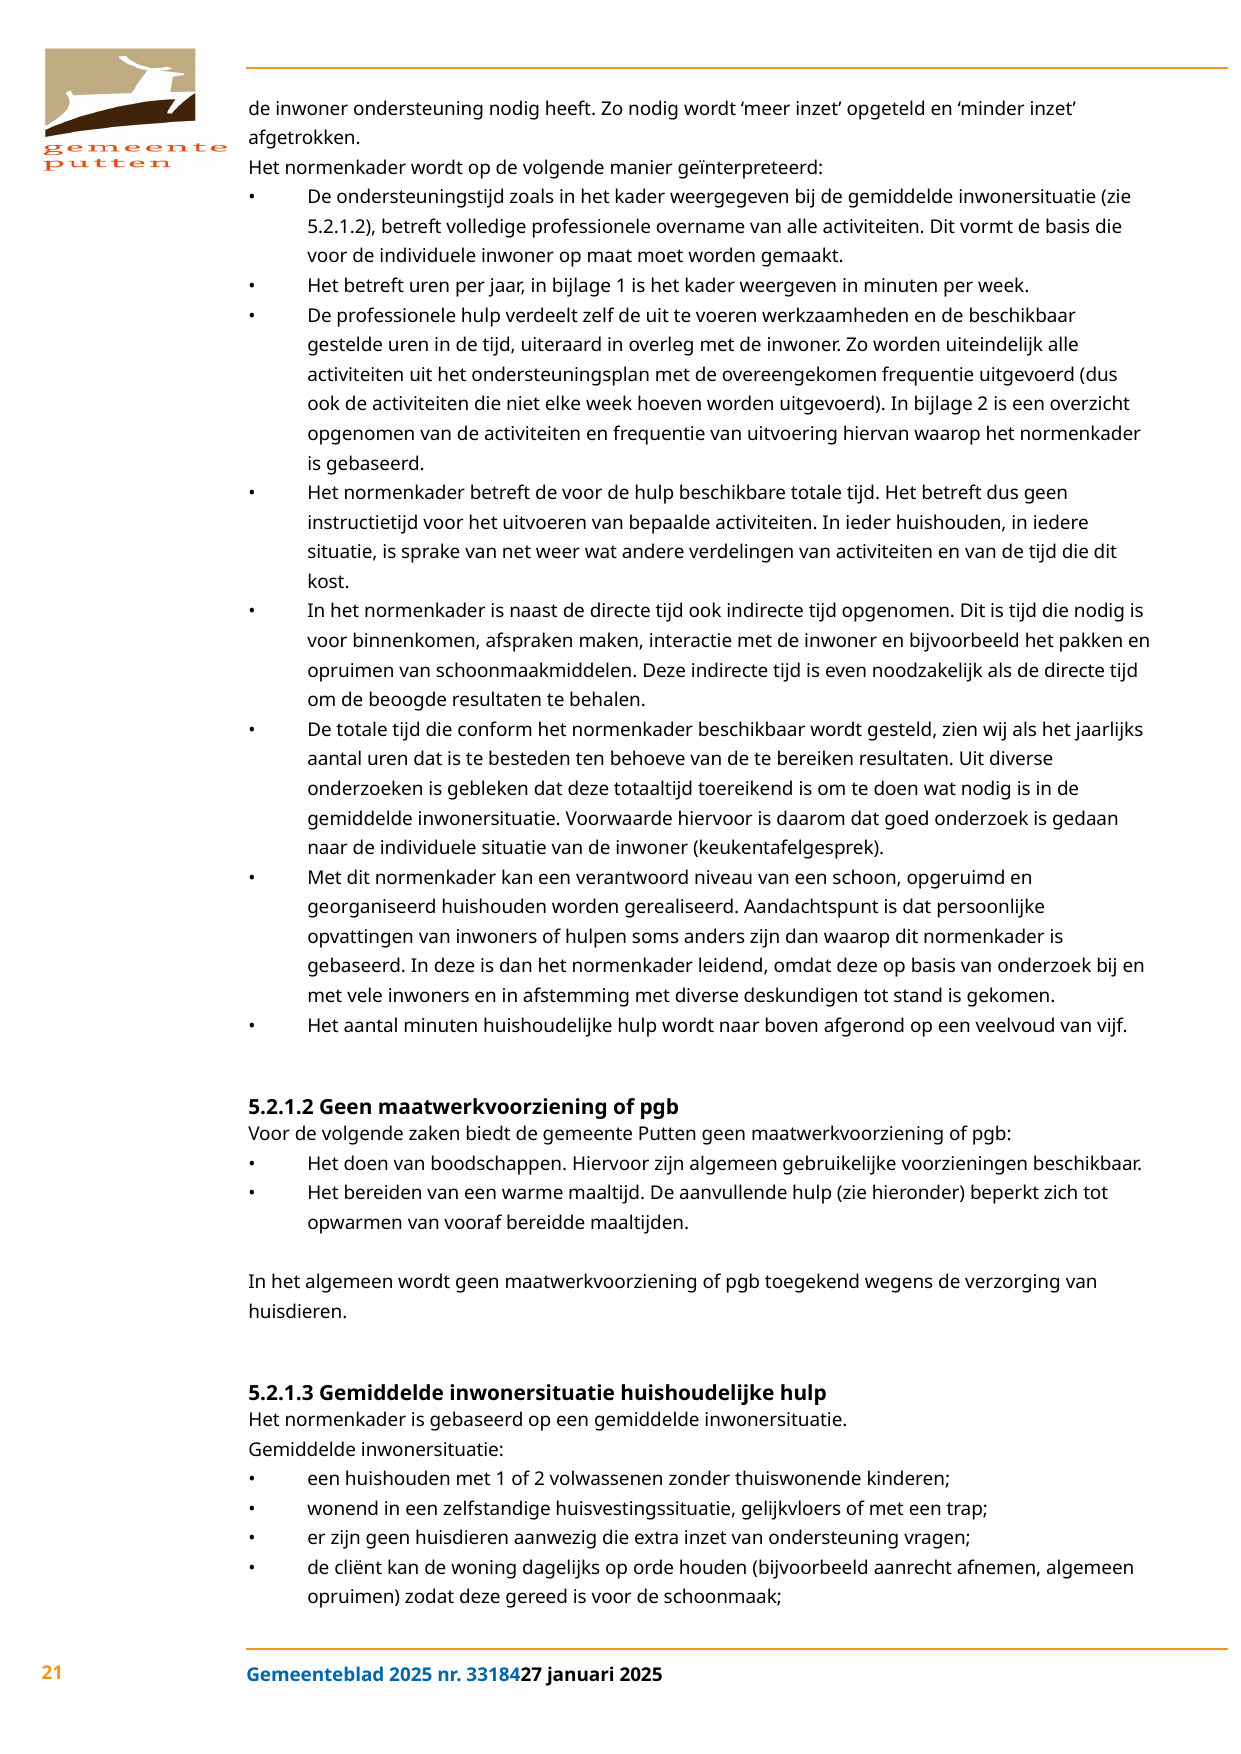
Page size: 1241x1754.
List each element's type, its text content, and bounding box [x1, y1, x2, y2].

text de inwoner ondersteuning nodig heeft. Zo nodig wordt ‘meer inzet’ opgeteld en ‘minder inzet’ afgetrokken. [248, 95, 1152, 150]
list er zijn geen huisdieren aanwezig die extra inzet van ondersteuning vragen; [248, 1524, 1152, 1550]
text Voor de volgende zaken biedt de gemeente Putten geen maatwerkvoorziening of pgb: [248, 1120, 1152, 1146]
list Het doen van boodschappen. Hiervoor zijn algemeen gebruikelijke voorzieningen beschikbaar. [248, 1150, 1152, 1176]
list Het aantal minuten huishoudelijke hulp wordt naar boven afgerond op een veelvoud van vijf. [248, 1012, 1152, 1038]
text Het normenkader is gebaseerd op een gemiddelde inwonersituatie. [248, 1406, 1152, 1432]
list De professionele hulp verdeelt zelf de uit te voeren werkzaamheden en de beschikbaar gestelde uren in de tijd, uiteraard in overleg met de inwoner. Zo worden uiteindelijk alle activiteiten uit het ondersteuningsplan met de overeengekomen frequentie uitgevoerd (dus ook de activiteiten die niet elke week hoeven worden uitgevoerd). In bijlage 2 is een overzicht opgenomen van de activiteiten en frequentie van uitvoering hiervan waarop het normenkader is gebaseerd. [248, 302, 1152, 476]
text In het algemeen wordt geen maatwerkvoorziening of pgb toegekend wegens de verzorging van huisdieren. [248, 1268, 1152, 1323]
list Het bereiden van een warme maaltijd. De aanvullende hulp (zie hieronder) beperkt zich tot opwarmen van vooraf bereidde maaltijden. [248, 1179, 1152, 1235]
list De ondersteuningstijd zoals in het kader weergegeven bij de gemiddelde inwonersituatie (zie 5.2.1.2), betreft volledige professionele overname van alle activiteiten. Dit vormt de basis die voor de individuele inwoner op maat moet worden gemaakt. [248, 183, 1152, 268]
list een huishouden met 1 of 2 volwassenen zonder thuiswonende kinderen; [248, 1465, 1152, 1491]
text Het normenkader wordt op de volgende manier geïnterpreteerd: [248, 154, 1152, 180]
picture [41, 47, 231, 172]
text 5.2.1.2 Geen maatwerkvoorziening of pgb [248, 1092, 1152, 1120]
list wonend in een zelfstandige huisvestingssituatie, gelijkvloers of met een trap; [248, 1495, 1152, 1521]
list Met dit normenkader kan een verantwoord niveau van een schoon, opgeruimd en georganiseerd huishouden worden gerealiseerd. Aandachtspunt is dat persoonlijke opvattingen van inwoners of hulpen soms anders zijn dan waarop dit normenkader is gebaseerd. In deze is dan het normenkader leidend, omdat deze op basis van onderzoek bij en met vele inwoners en in afstemming met diverse deskundigen tot stand is gekomen. [248, 864, 1152, 1008]
text 5.2.1.3 Gemiddelde inwonersituatie huishoudelijke hulp [248, 1378, 1152, 1406]
list Het betreft uren per jaar, in bijlage 1 is het kader weergeven in minuten per week. [248, 272, 1152, 298]
list In het normenkader is naast de directe tijd ook indirecte tijd opgenomen. Dit is tijd die nodig is voor binnenkomen, afspraken maken, interactie met de inwoner en bijvoorbeeld het pakken en opruimen van schoonmaakmiddelen. Deze indirecte tijd is even noodzakelijk als de directe tijd om de beoogde resultaten te behalen. [248, 598, 1152, 712]
list de cliënt kan de woning dagelijks op orde houden (bijvoorbeeld aanrecht afnemen, algemeen opruimen) zodat deze gereed is voor de schoonmaak; [248, 1554, 1152, 1609]
text Gemiddelde inwonersituatie: [248, 1436, 1152, 1462]
list De totale tijd die conform het normenkader beschikbaar wordt gesteld, zien wij als het jaarlijks aantal uren dat is te besteden ten behoeve van de te bereiken resultaten. Uit diverse onderzoeken is gebleken dat deze totaaltijd toereikend is om te doen wat nodig is in de gemiddelde inwonersituatie. Voorwaarde hiervoor is daarom dat goed onderzoek is gedaan naar de individuele situatie van de inwoner (keukentafelgesprek). [248, 716, 1152, 860]
list Het normenkader betreft de voor de hulp beschikbare totale tijd. Het betreft dus geen instructietijd voor het uitvoeren van bepaalde activiteiten. In ieder huishouden, in iedere situatie, is sprake van net weer wat andere verdelingen van activiteiten en van de tijd die dit kost. [248, 479, 1152, 594]
